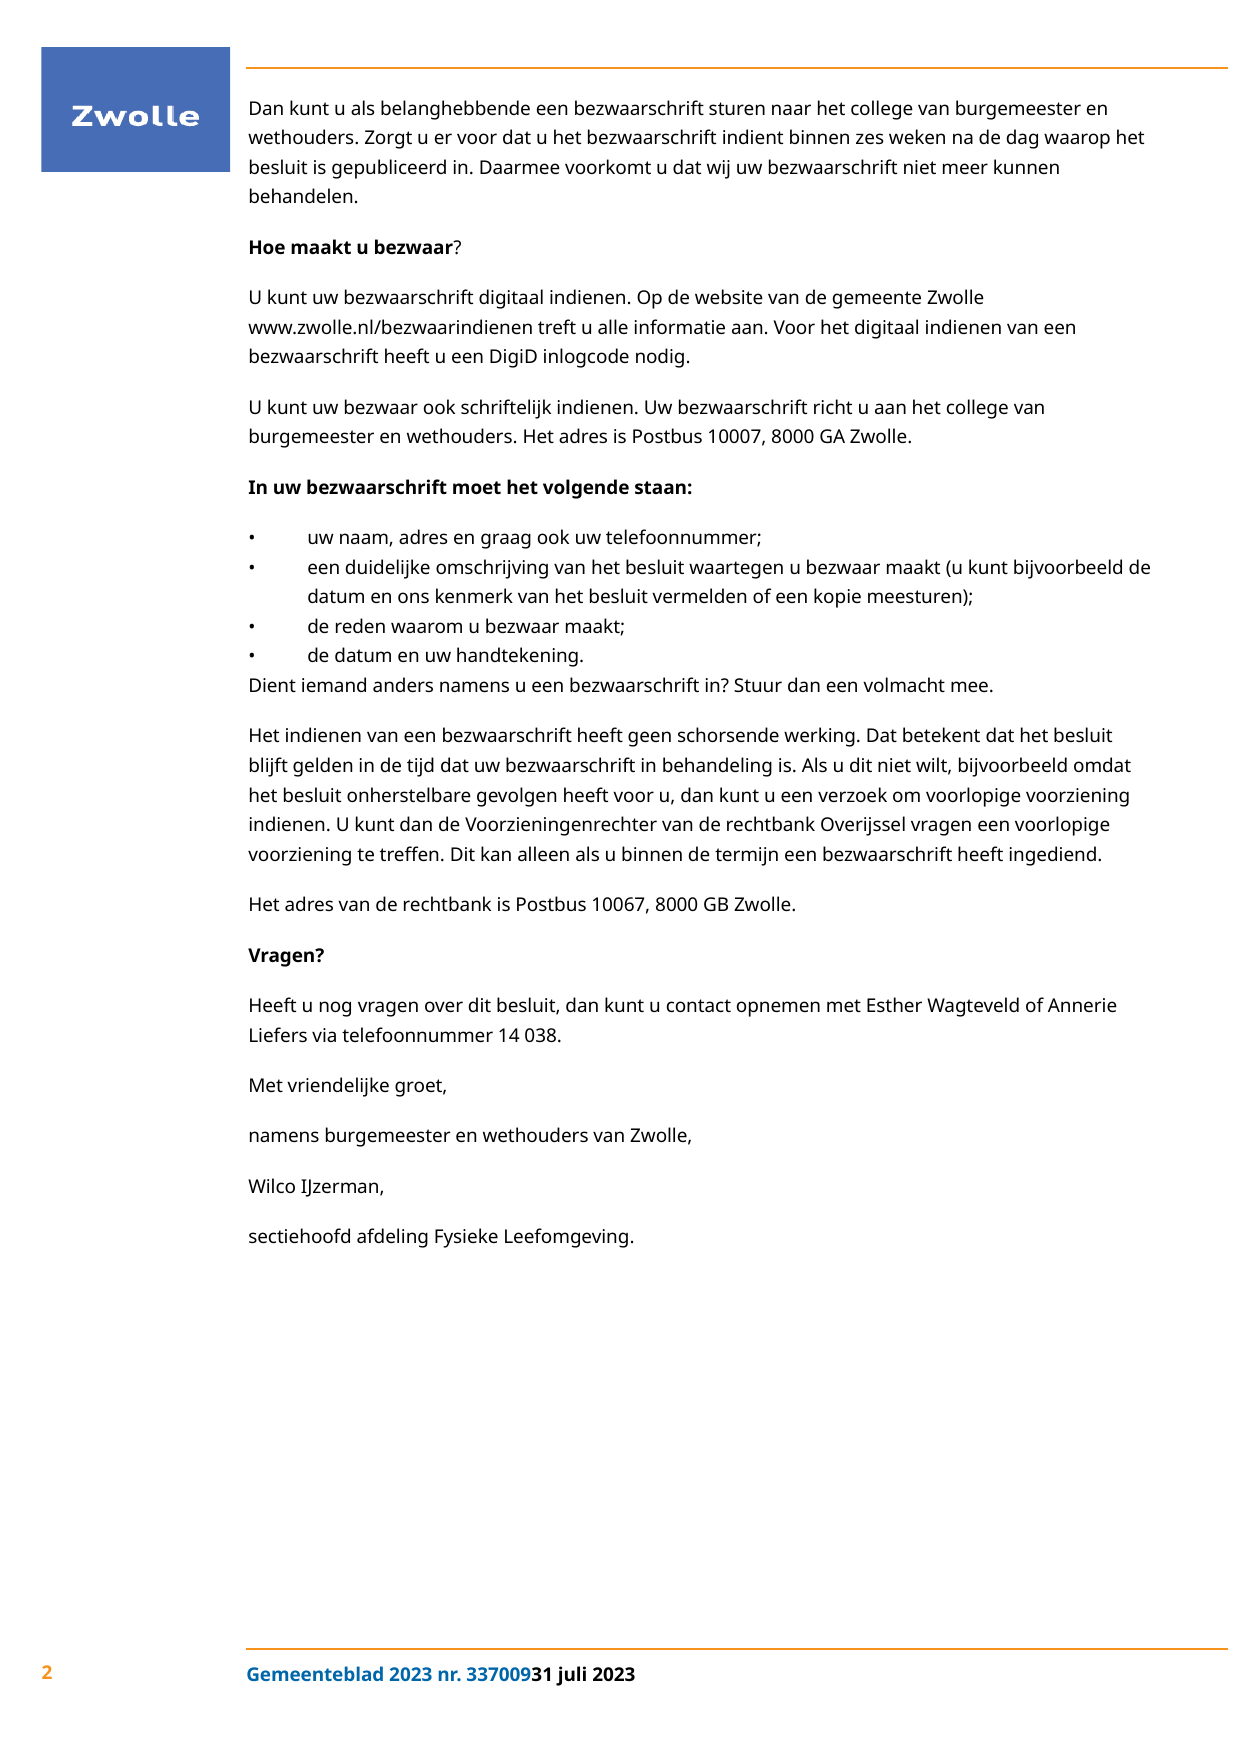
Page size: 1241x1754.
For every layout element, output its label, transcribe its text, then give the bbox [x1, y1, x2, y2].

text Dient iemand anders namens u een bezwaarschrift in? Stuur dan een volmacht mee. [248, 672, 1152, 698]
text Het adres van de rechtbank is Postbus 10067, 8000 GB Zwolle. [248, 891, 1152, 917]
text Heeft u nog vragen over dit besluit, dan kunt u contact opnemen met Esther Wagteveld of Annerie Liefers via telefoonnummer 14 038. [248, 992, 1152, 1048]
text Hoe maakt u bezwaar? [248, 234, 1152, 260]
list uw naam, adres en graag ook uw telefoonnummer; [248, 524, 1152, 550]
picture [41, 47, 231, 172]
text U kunt uw bezwaarschrift digitaal indienen. Op de website van de gemeente Zwolle www.zwolle.nl/bezwaarindienen treft u alle informatie aan. Voor het digitaal indienen van een bezwaarschrift heeft u een DigiD inlogcode nodig. [248, 284, 1152, 369]
list de reden waarom u bezwaar maakt; [248, 613, 1152, 639]
text Wilco IJzerman, [248, 1173, 1152, 1199]
text Met vriendelijke groet, [248, 1072, 1152, 1098]
text U kunt uw bezwaar ook schriftelijk indienen. Uw bezwaarschrift richt u aan het college van burgemeester en wethouders. Het adres is Postbus 10007, 8000 GA Zwolle. [248, 394, 1152, 449]
text In uw bezwaarschrift moet het volgende staan: [248, 474, 1152, 500]
text Dan kunt u als belanghebbende een bezwaarschrift sturen naar het college van burgemeester en wethouders. Zorgt u er voor dat u het bezwaarschrift indient binnen zes weken na de dag waarop het besluit is gepubliceerd in. Daarmee voorkomt u dat wij uw bezwaarschrift niet meer kunnen behandelen. [248, 95, 1152, 209]
text sectiehoofd afdeling Fysieke Leefomgeving. [248, 1223, 1152, 1249]
text namens burgemeester en wethouders van Zwolle, [248, 1123, 1152, 1148]
list de datum en uw handtekening. [248, 643, 1152, 668]
list een duidelijke omschrijving van het besluit waartegen u bezwaar maakt (u kunt bijvoorbeeld de datum en ons kenmerk van het besluit vermelden of een kopie meesturen); [248, 554, 1152, 609]
text Vragen? [248, 942, 1152, 968]
text Het indienen van een bezwaarschrift heeft geen schorsende werking. Dat betekent dat het besluit blijft gelden in de tijd dat uw bezwaarschrift in behandeling is. Als u dit niet wilt, bijvoorbeeld omdat het besluit onherstelbare gevolgen heeft voor u, dan kunt u een verzoek om voorlopige voorziening indienen. U kunt dan de Voorzieningenrechter van de rechtbank Overijssel vragen een voorlopige voorziening te treffen. Dit kan alleen als u binnen de termijn een bezwaarschrift heeft ingediend. [248, 723, 1152, 867]
